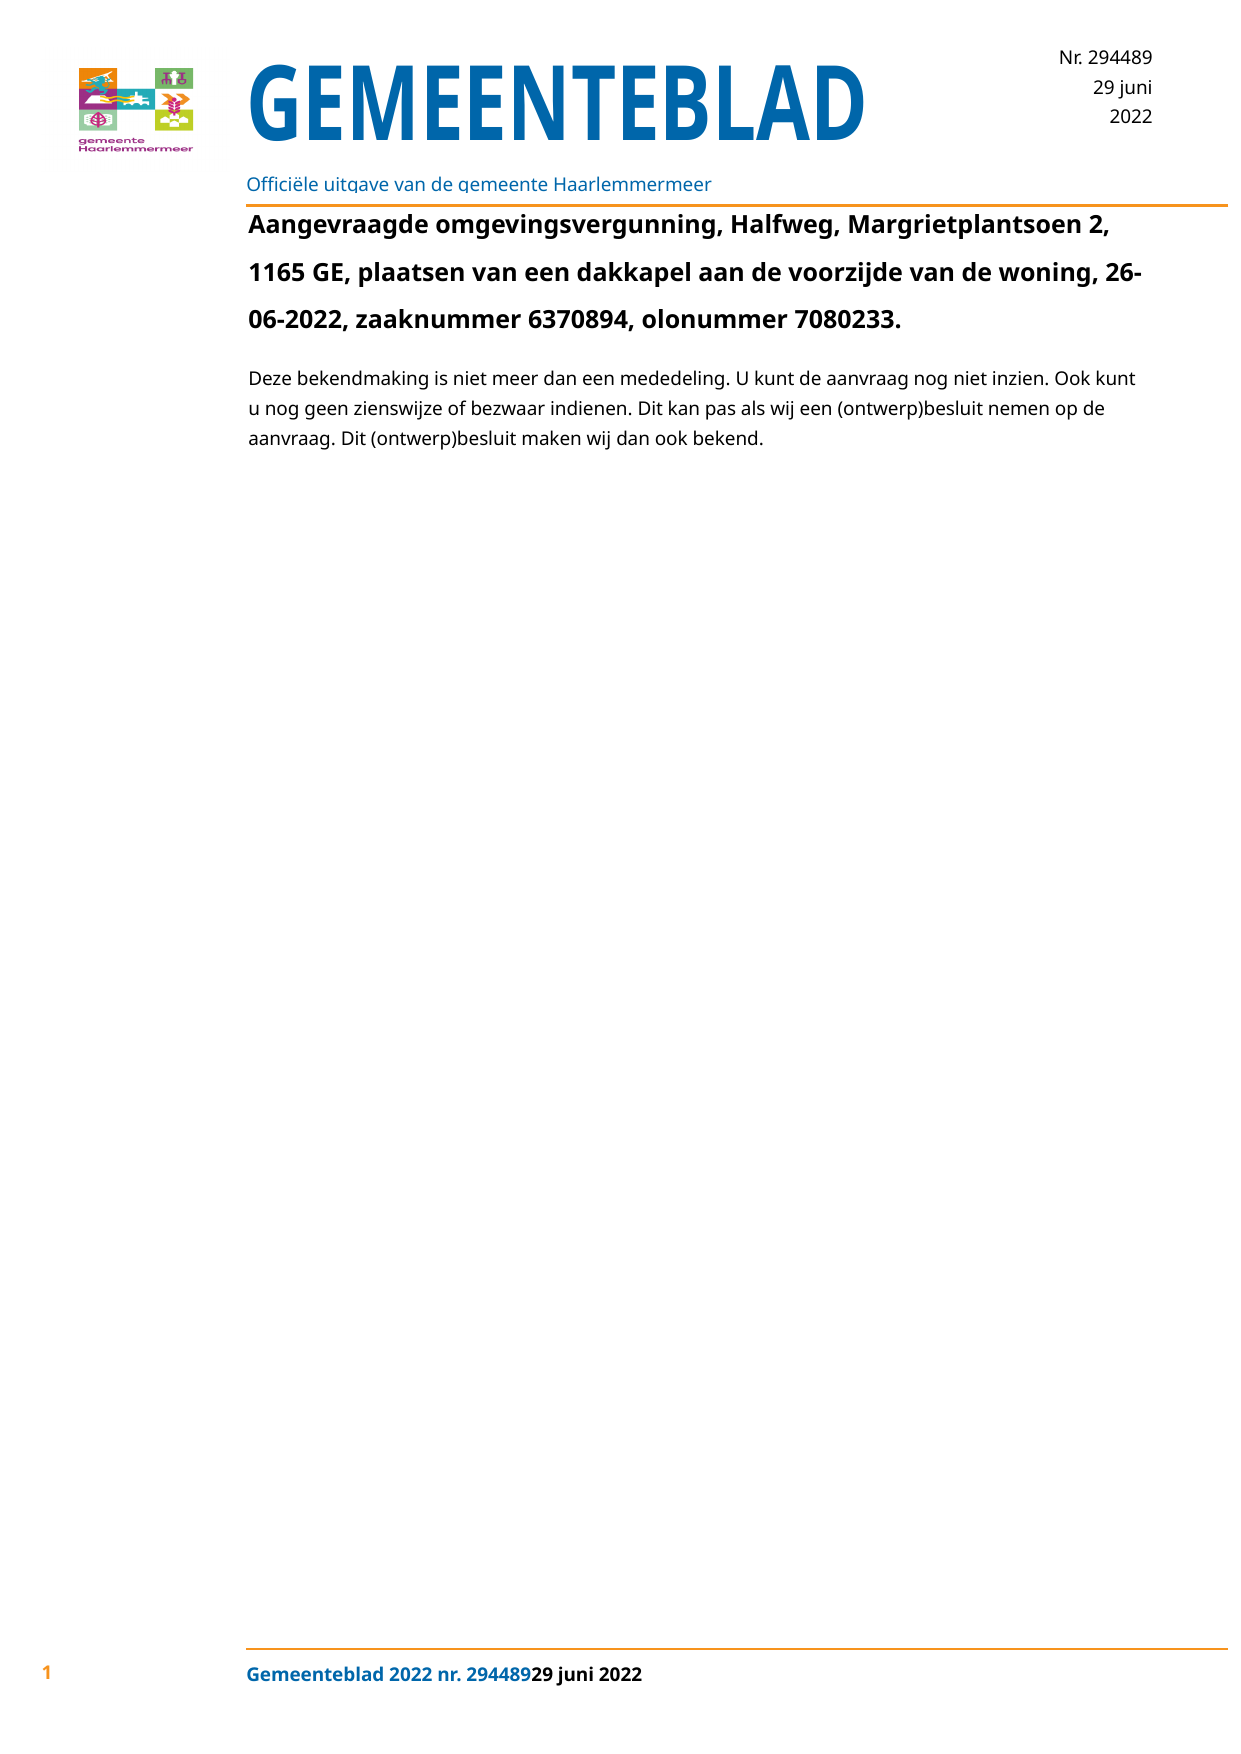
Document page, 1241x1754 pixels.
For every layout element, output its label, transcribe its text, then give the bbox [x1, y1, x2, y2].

text Deze bekendmaking is niet meer dan een mededeling. U kunt de aanvraag nog niet inzien. Ook kunt u nog geen zienswijze of bezwaar indienen. Dit kan pas als wij een (ontwerp)besluit nemen op de aanvraag. Dit (ontwerp)besluit maken wij dan ook bekend. [248, 366, 1152, 450]
picture [41, 47, 231, 172]
text Aangevraagde omgevingsvergunning, Halfweg, Margrietplantsoen 2, 1165 GE, plaatsen van een dakkapel aan de voorzijde van de woning, 26-06-2022, zaaknummer 6370894, olonummer 7080233. [248, 207, 1152, 336]
